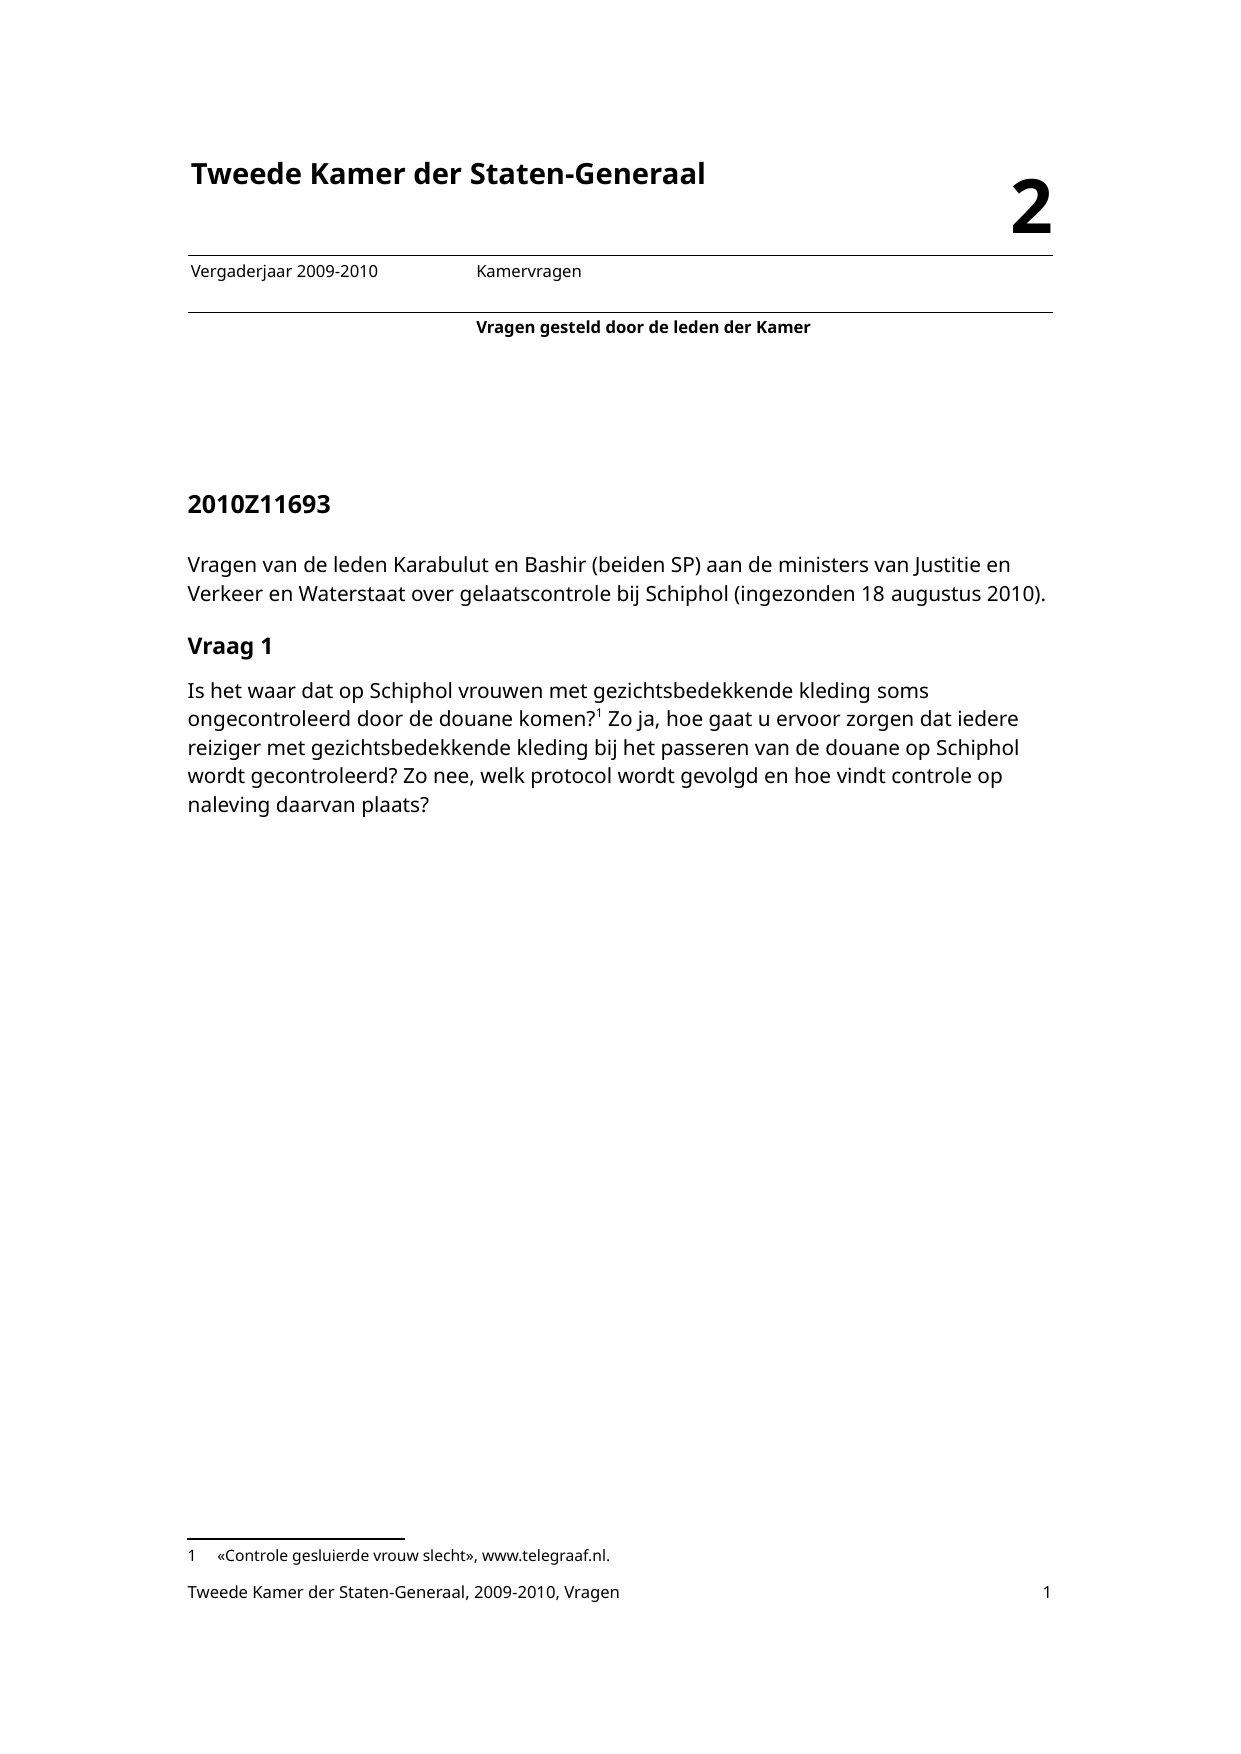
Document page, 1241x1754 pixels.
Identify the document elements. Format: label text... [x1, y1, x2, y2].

table_header Tweede Kamer der Staten-Generaal [188, 150, 879, 255]
table_cell [188, 313, 473, 339]
text Is het waar dat op Schiphol vrouwen met gezichtsbedekkende kleding soms ongecontroleerd door de douane komen? Zo ja, hoe gaat u ervoor zorgen dat iedere reiziger met gezichtsbedekkende kleding bij het passeren van de douane op Schiphol wordt gecontroleerd? Zo nee, welk protocol wordt gevolgd en hoe vindt controle op naleving daarvan plaats? [187, 676, 1053, 818]
text Vragen van de leden Karabulut en Bashir (beiden SP) aan de ministers van Justitie en Verkeer en Waterstaat over gelaatscontrole bij Schiphol (ingezonden 18 augustus 2010). [187, 550, 1053, 607]
table_cell Vragen gesteld door de leden der Kamer [473, 313, 1053, 339]
text «Controle gesluierde vrouw slecht», www.telegraaf.nl. [187, 1538, 1053, 1566]
table_cell Vergaderjaar 2009-2010 [188, 256, 473, 312]
table_header 2 [880, 150, 1053, 255]
text 2010Z11693 [187, 487, 1053, 521]
table_cell Kamervragen [473, 256, 1053, 312]
subtitle Vraag 1 [187, 630, 1053, 661]
